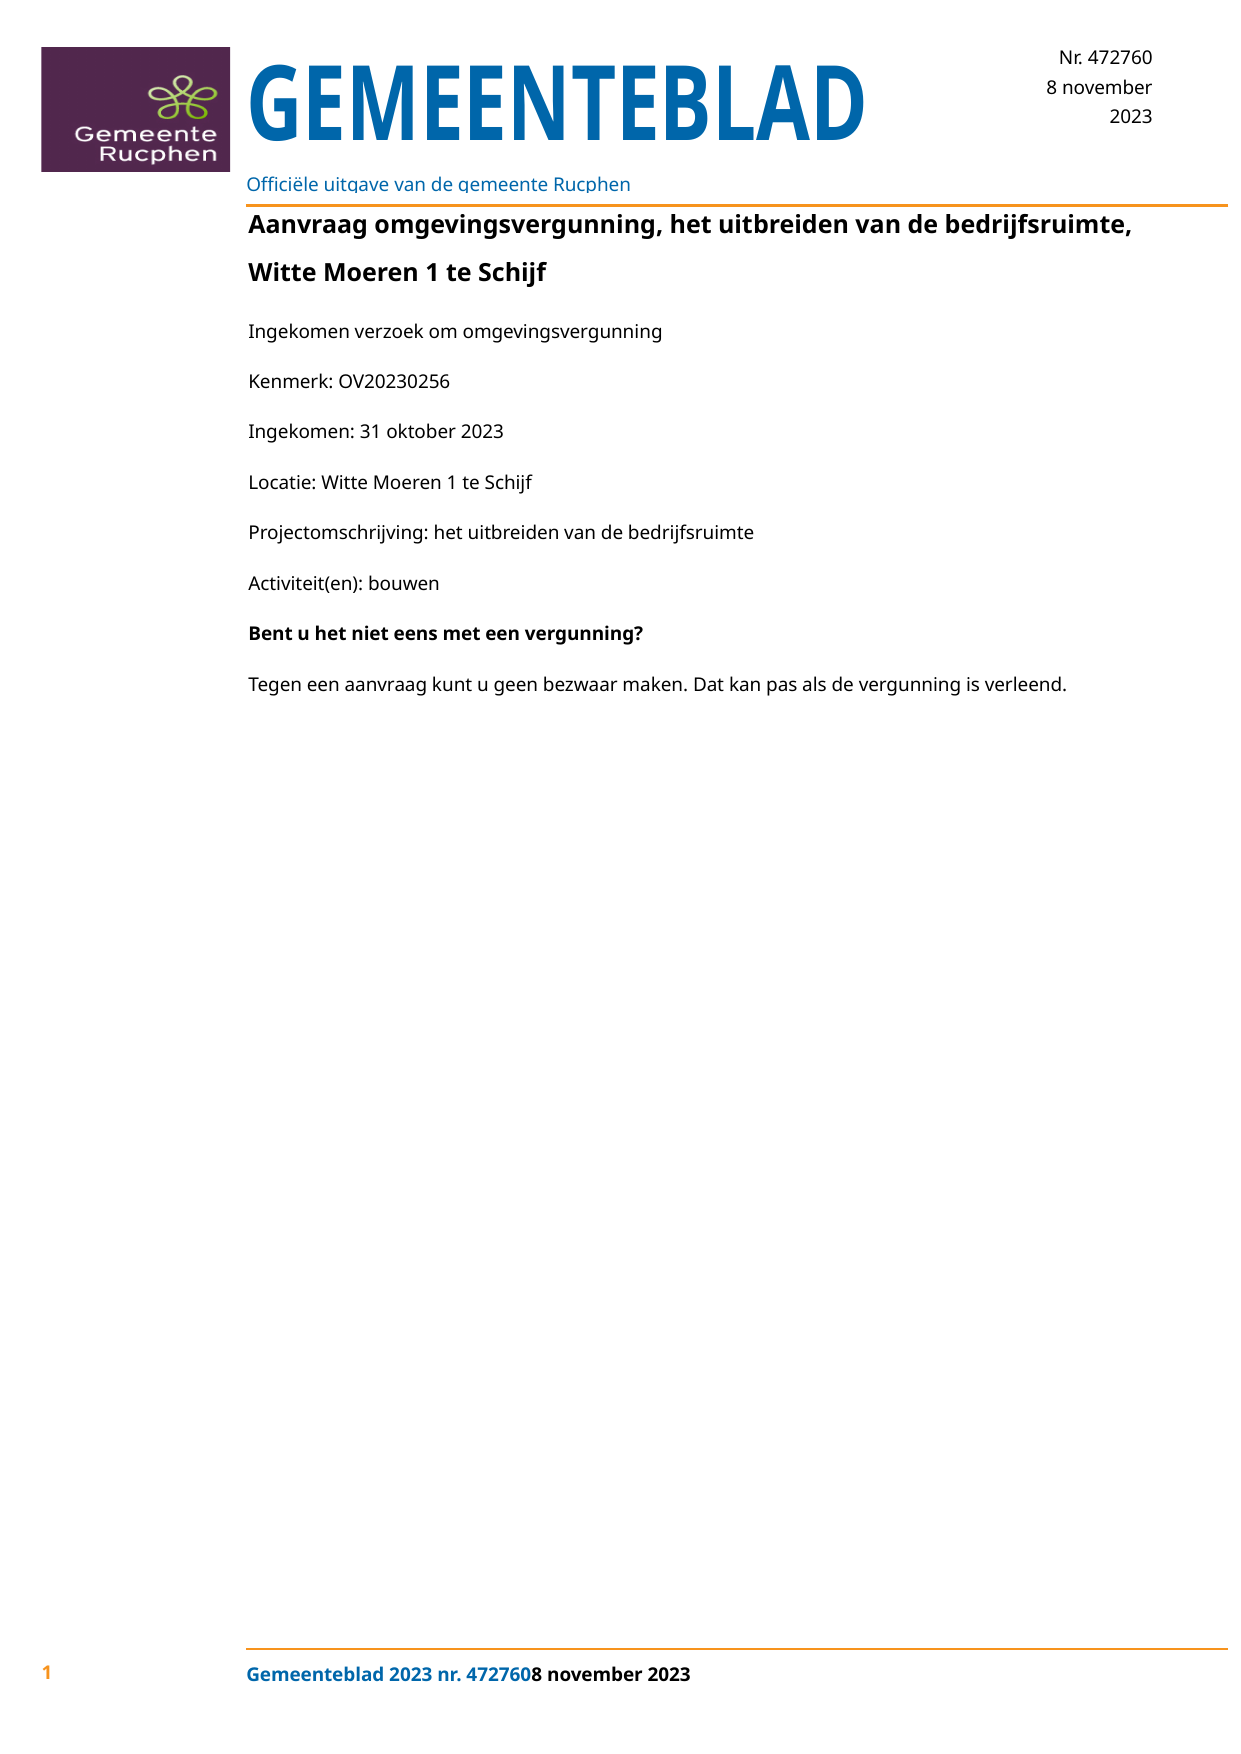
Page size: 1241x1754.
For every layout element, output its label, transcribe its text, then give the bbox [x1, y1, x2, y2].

text Ingekomen verzoek om omgevingsvergunning [248, 318, 1152, 344]
text Locatie: Witte Moeren 1 te Schijf [248, 469, 1152, 495]
text Ingekomen: 31 oktober 2023 [248, 419, 1152, 444]
text Activiteit(en): bouwen [248, 570, 1152, 596]
text Tegen een aanvraag kunt u geen bezwaar maken. Dat kan pas als de vergunning is verleend. [248, 671, 1152, 697]
text Kenmerk: OV20230256 [248, 368, 1152, 394]
text Bent u het niet eens met een vergunning? [248, 620, 1152, 646]
text Aanvraag omgevingsvergunning, het uitbreiden van de bedrijfsruimte, Witte Moeren 1 te Schijf [248, 207, 1152, 288]
picture [41, 47, 231, 172]
text Projectomschrijving: het uitbreiden van de bedrijfsruimte [248, 519, 1152, 545]
